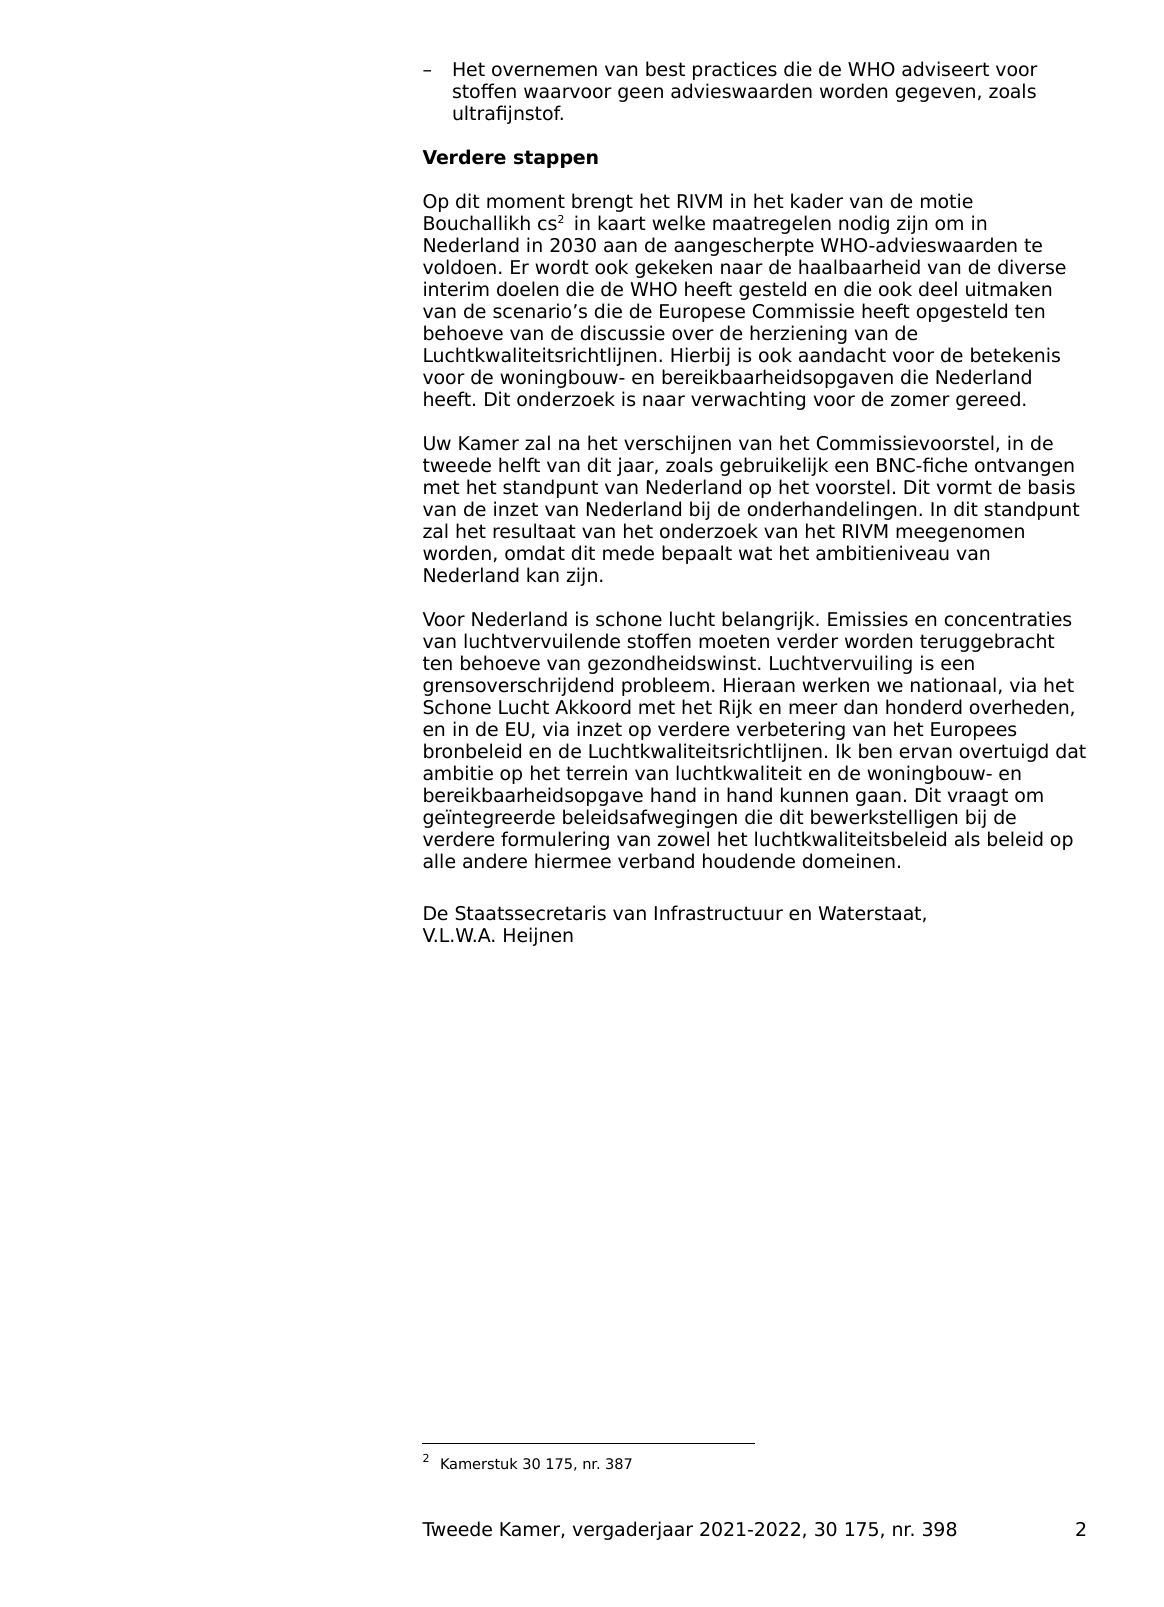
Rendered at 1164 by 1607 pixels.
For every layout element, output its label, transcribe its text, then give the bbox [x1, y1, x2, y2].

text Kamerstuk 30 175, nr. 387 [422, 1452, 1087, 1474]
text De Staatssecretaris van Infrastructuur en Waterstaat, V.L.W.A. Heijnen [422, 903, 1087, 947]
text Voor Nederland is schone lucht belangrijk. Emissies en concentraties van luchtvervuilende stoffen moeten verder worden teruggebracht ten behoeve van gezondheidswinst. Luchtvervuiling is een grensoverschrijdend probleem. Hieraan werken we nationaal, via het Schone Lucht Akkoord met het Rijk en meer dan honderd overheden, en in de EU, via inzet op verdere verbetering van het Europees bronbeleid en de Luchtkwaliteitsrichtlijnen. Ik ben ervan overtuigd dat ambitie op het terrein van luchtkwaliteit en de woningbouw- en bereikbaarheidsopgave hand in hand kunnen gaan. Dit vraagt om geïntegreerde beleidsafwegingen die dit bewerkstelligen bij de verdere formulering van zowel het luchtkwaliteitsbeleid als beleid op alle andere hiermee verband houdende domeinen. [422, 609, 1087, 873]
subtitle Verdere stappen [422, 147, 1087, 169]
text – Het overnemen van best practices die de WHO adviseert voor stoffen waarvoor geen advieswaarden worden gegeven, zoals ultrafijnstof. [422, 59, 1087, 125]
text Uw Kamer zal na het verschijnen van het Commissievoorstel, in de tweede helft van dit jaar, zoals gebruikelijk een BNC-fiche ontvangen met het standpunt van Nederland op het voorstel. Dit vormt de basis van de inzet van Nederland bij de onderhandelingen. In dit standpunt zal het resultaat van het onderzoek van het RIVM meegenomen worden, omdat dit mede bepaalt wat het ambitieniveau van Nederland kan zijn. [422, 433, 1087, 587]
text Op dit moment brengt het RIVM in het kader van de motie Bouchallikh cs in kaart welke maatregelen nodig zijn om in Nederland in 2030 aan de aangescherpte WHO-advieswaarden te voldoen. Er wordt ook gekeken naar de haalbaarheid van de diverse interim doelen die de WHO heeft gesteld en die ook deel uitmaken van de scenario’s die de Europese Commissie heeft opgesteld ten behoeve van de discussie over de herziening van de Luchtkwaliteitsrichtlijnen. Hierbij is ook aandacht voor de betekenis voor de woningbouw- en bereikbaarheidsopgaven die Nederland heeft. Dit onderzoek is naar verwachting voor de zomer gereed. [422, 191, 1087, 411]
